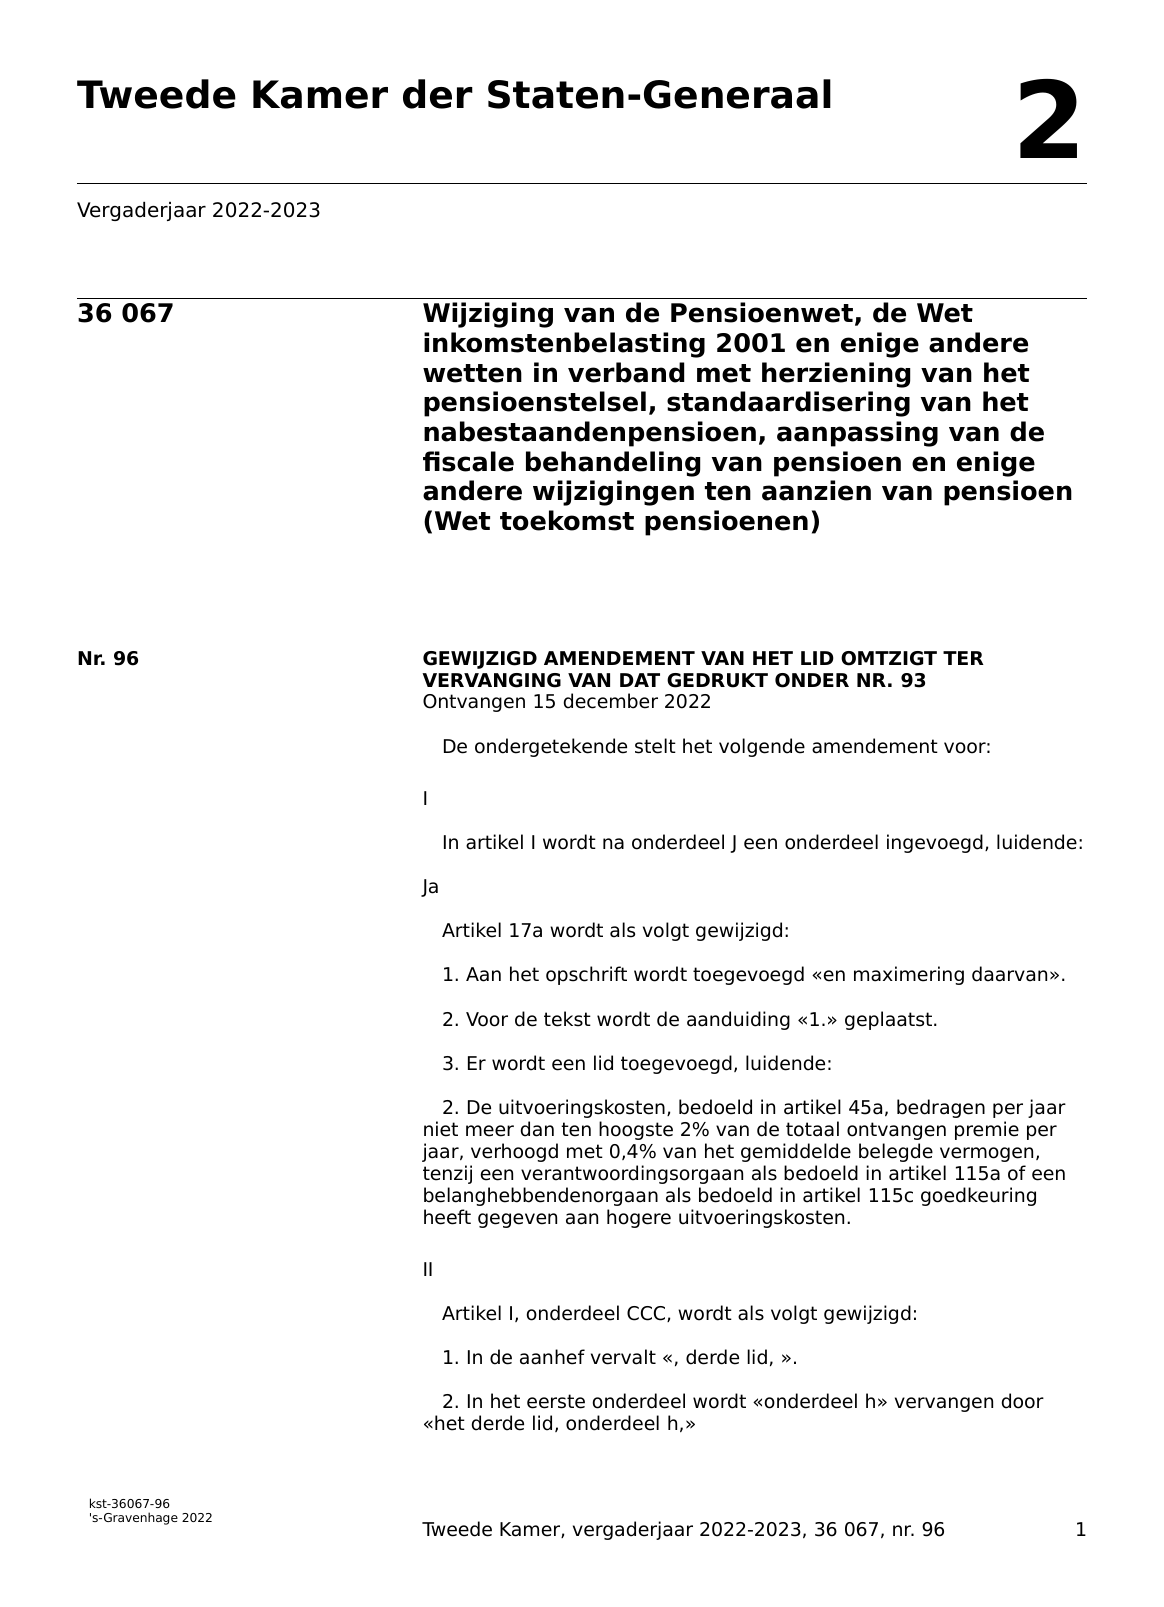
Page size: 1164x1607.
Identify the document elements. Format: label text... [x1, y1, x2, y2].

text In artikel I wordt na onderdeel J een onderdeel ingevoegd, luidende: [422, 832, 1087, 854]
subtitle 36 067 Wijziging van de Pensioenwet, de Wet inkomstenbelasting 2001 en enige andere wetten in verband met herziening van het pensioenstelsel, standaardisering van het nabestaandenpensioen, aanpassing van de fiscale behandeling van pensioen en enige andere wijzigingen ten aanzien van pensioen (Wet toekomst pensioenen) [77, 299, 1087, 536]
text Ontvangen 15 december 2022 [422, 691, 1087, 713]
text 2. In het eerste onderdeel wordt «onderdeel h» vervangen door «het derde lid, onderdeel h,» [422, 1391, 1087, 1435]
table_header Tweede Kamer der Staten-Generaal [77, 59, 886, 183]
text Ja [422, 876, 1087, 898]
text 's-Gravenhage 2022 [88, 1511, 323, 1525]
table_cell Vergaderjaar 2022-2023 [77, 184, 1087, 298]
text 2. De uitvoeringskosten, bedoeld in artikel 45a, bedragen per jaar niet meer dan ten hoogste 2% van de totaal ontvangen premie per jaar, verhoogd met 0,4% van het gemiddelde belegde vermogen, tenzij een verantwoordingsorgaan als bedoeld in artikel 115a of een belanghebbendenorgaan als bedoeld in artikel 115c goedkeuring heeft gegeven aan hogere uitvoeringskosten. [422, 1097, 1087, 1229]
text Artikel I, onderdeel CCC, wordt als volgt gewijzigd: [422, 1303, 1087, 1325]
text De ondergetekende stelt het volgende amendement voor: [422, 736, 1087, 758]
subtitle Nr. 96 GEWIJZIGD AMENDEMENT VAN HET LID OMTZIGT TER VERVANGING VAN DAT GEDRUKT ONDER NR. 93 [77, 647, 1087, 691]
text 1. Aan het opschrift wordt toegevoegd «en maximering daarvan». [422, 964, 1087, 986]
text 2. Voor de tekst wordt de aanduiding «1.» geplaatst. [422, 1008, 1087, 1030]
text 3. Er wordt een lid toegevoegd, luidende: [422, 1053, 1087, 1074]
subtitle I [422, 788, 1087, 809]
subtitle II [422, 1259, 1087, 1281]
table_header 2 [886, 59, 1087, 183]
text kst-36067-96 [88, 1497, 323, 1511]
text 1. In de aanhef vervalt «, derde lid, ». [422, 1347, 1087, 1369]
text Artikel 17a wordt als volgt gewijzigd: [422, 920, 1087, 942]
